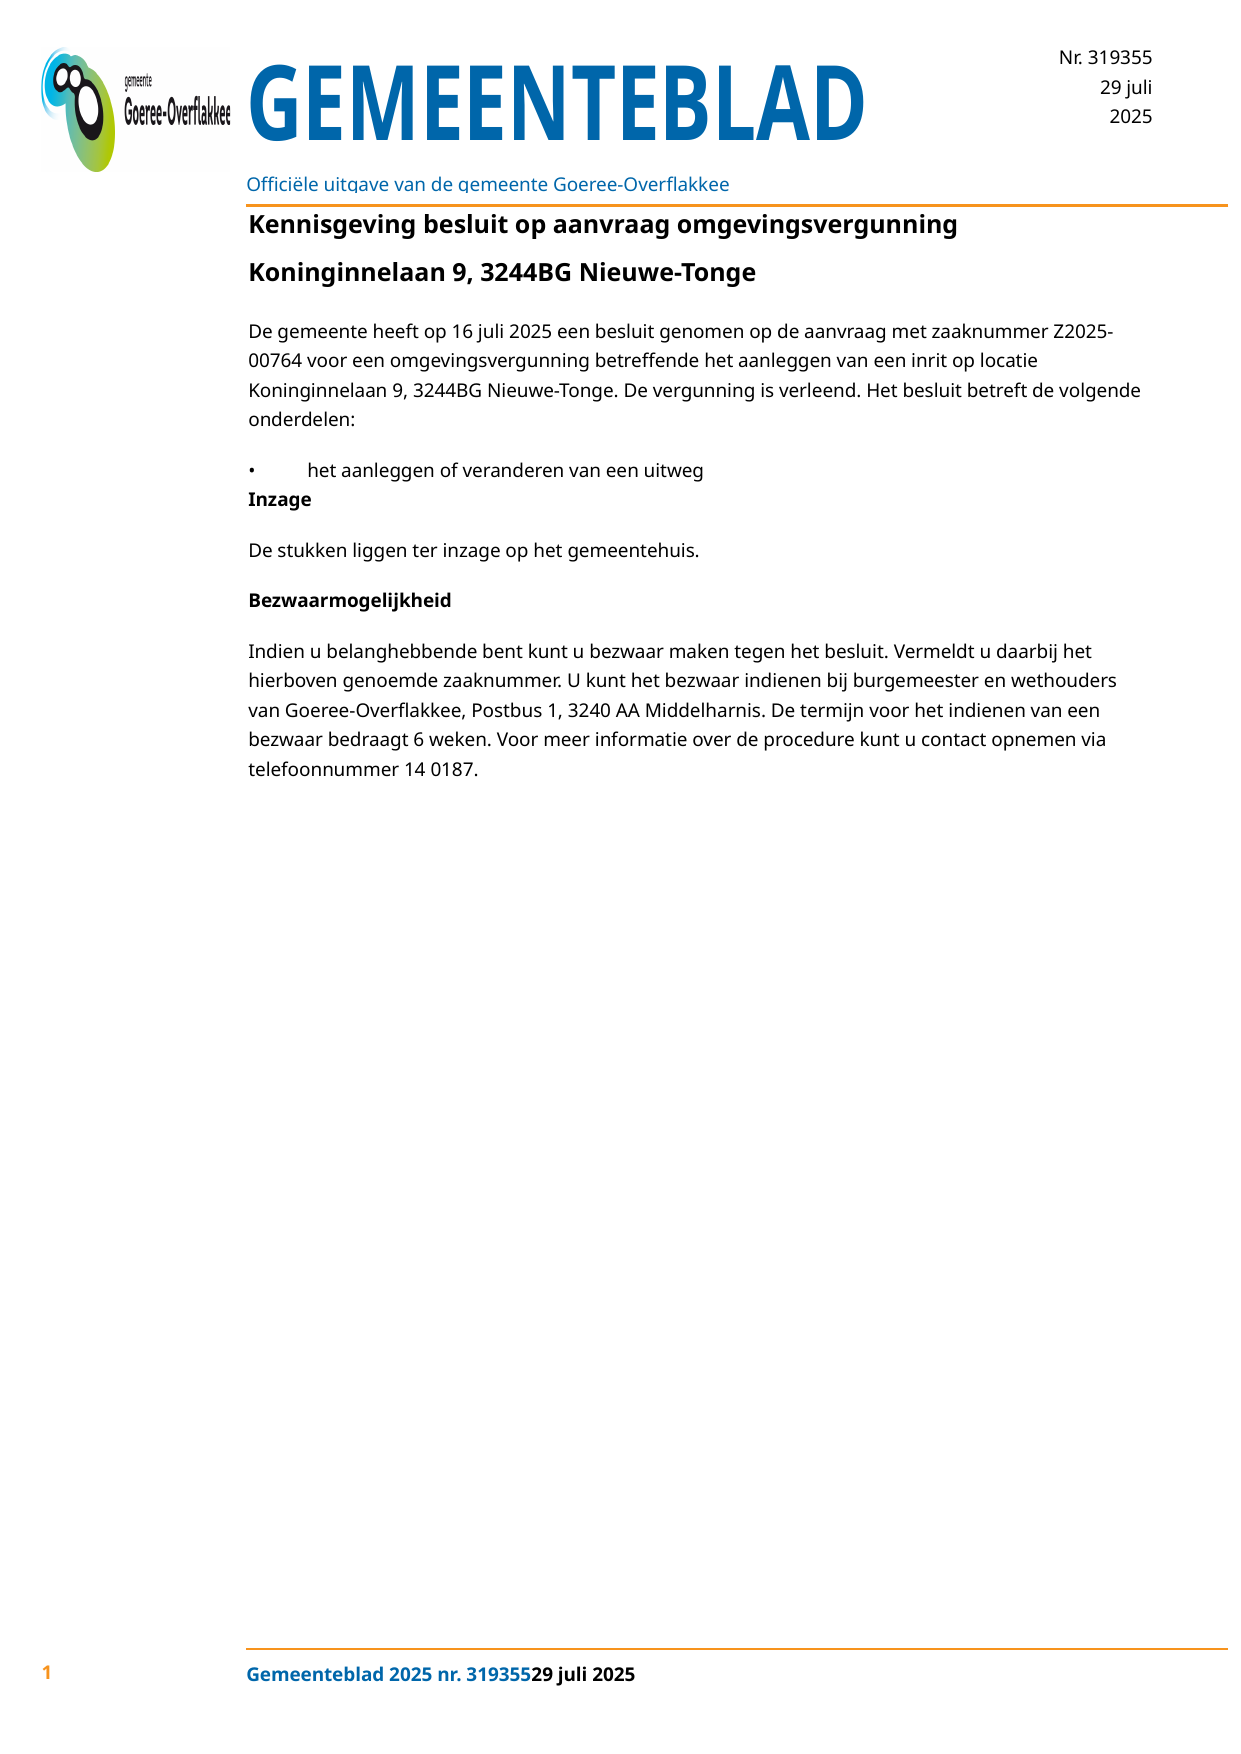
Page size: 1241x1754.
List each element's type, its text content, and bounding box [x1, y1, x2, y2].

list het aanleggen of veranderen van een uitweg [248, 457, 1152, 483]
text Inzage [248, 487, 1152, 512]
text Bezwaarmogelijkheid [248, 587, 1152, 613]
text De stukken liggen ter inzage op het gemeentehuis. [248, 537, 1152, 563]
picture [41, 47, 231, 172]
text Indien u belanghebbende bent kunt u bezwaar maken tegen het besluit. Vermeldt u daarbij het hierboven genoemde zaaknummer. U kunt het bezwaar indienen bij burgemeester en wethouders van Goeree-Overflakkee, Postbus 1, 3240 AA Middelharnis. De termijn voor het indienen van een bezwaar bedraagt 6 weken. Voor meer informatie over de procedure kunt u contact opnemen via telefoonnummer 14 0187. [248, 638, 1152, 782]
text Kennisgeving besluit op aanvraag omgevingsvergunning Koninginnelaan 9, 3244BG Nieuwe-Tonge [248, 207, 1152, 288]
text De gemeente heeft op 16 juli 2025 een besluit genomen op de aanvraag met zaaknummer Z2025-00764 voor een omgevingsvergunning betreffende het aanleggen van een inrit op locatie Koninginnelaan 9, 3244BG Nieuwe-Tonge. De vergunning is verleend. Het besluit betreft de volgende onderdelen: [248, 318, 1152, 432]
